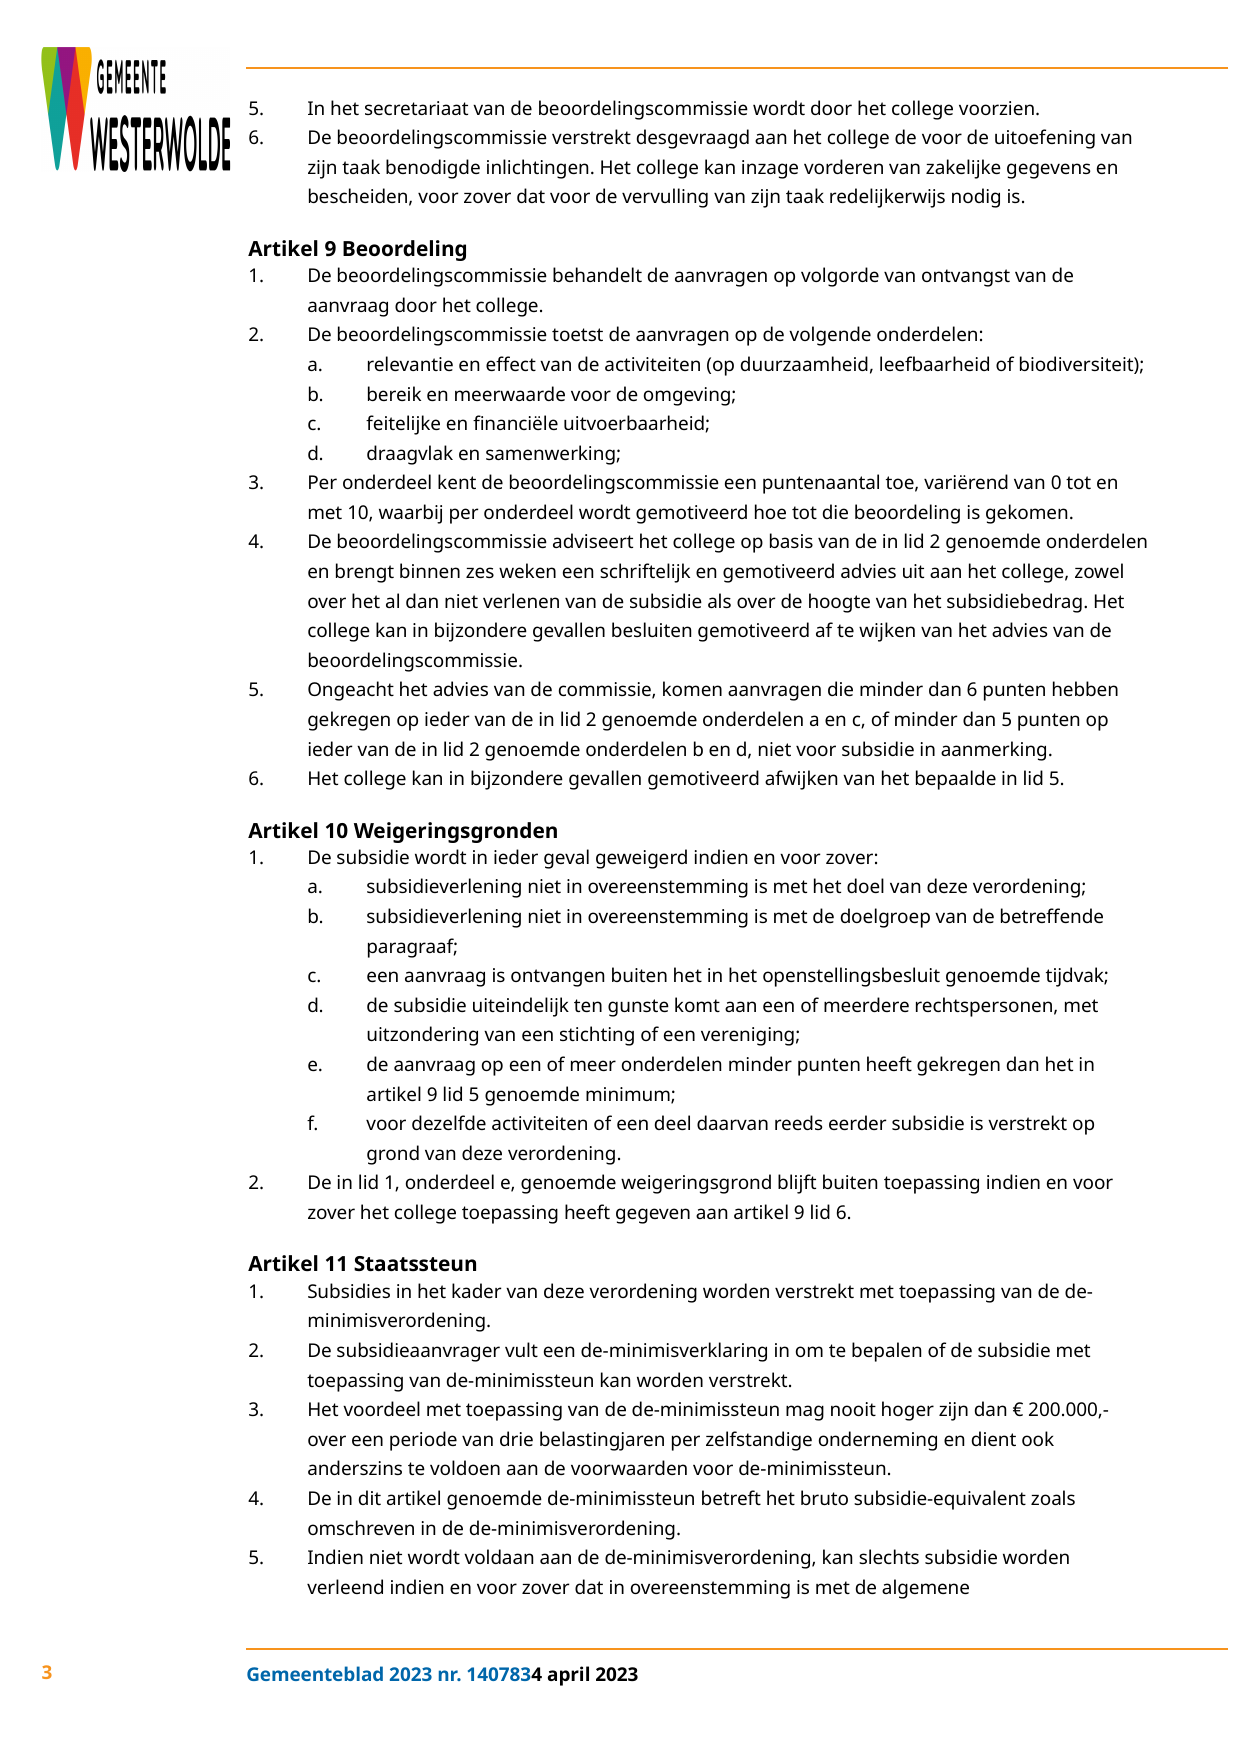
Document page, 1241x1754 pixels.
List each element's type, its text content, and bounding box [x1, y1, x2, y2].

list De beoordelingscommissie verstrekt desgevraagd aan het college de voor de uitoefening van zijn taak benodigde inlichtingen. Het college kan inzage vorderen van zakelijke gegevens en bescheiden, voor zover dat voor de vervulling van zijn taak redelijkerwijs nodig is. [248, 124, 1152, 209]
list Subsidies in het kader van deze verordening worden verstrekt met toepassing van de de-minimisverordening. [248, 1278, 1152, 1333]
list voor dezelfde activiteiten of een deel daarvan reeds eerder subsidie is verstrekt op grond van deze verordening. [307, 1110, 1152, 1166]
list De subsidieaanvrager vult een de-minimisverklaring in om te bepalen of de subsidie met toepassing van de-minimissteun kan worden verstrekt. [248, 1337, 1152, 1392]
list Het voordeel met toepassing van de de-minimissteun mag nooit hoger zijn dan € 200.000,- over een periode van drie belastingjaren per zelfstandige onderneming en dient ook anderszins te voldoen aan de voorwaarden voor de-minimissteun. [248, 1396, 1152, 1481]
list In het secretariaat van de beoordelingscommissie wordt door het college voorzien. [248, 95, 1152, 121]
list subsidieverlening niet in overeenstemming is met de doelgroep van de betreffende paragraaf; [307, 903, 1152, 959]
text Artikel 11 Staatssteun [248, 1249, 1152, 1278]
list draagvlak en samenwerking; [307, 440, 1152, 466]
list De in lid 1, onderdeel e, genoemde weigeringsgrond blijft buiten toepassing indien en voor zover het college toepassing heeft gegeven aan artikel 9 lid 6. [248, 1169, 1152, 1225]
picture [41, 47, 231, 172]
list Per onderdeel kent de beoordelingscommissie een puntenaantal toe, variërend van 0 tot en met 10, waarbij per onderdeel wordt gemotiveerd hoe tot die beoordeling is gekomen. [248, 469, 1152, 525]
list De subsidie wordt in ieder geval geweigerd indien en voor zover: [248, 844, 1152, 870]
text Artikel 10 Weigeringsgronden [248, 816, 1152, 844]
list De beoordelingscommissie behandelt de aanvragen op volgorde van ontvangst van de aanvraag door het college. [248, 262, 1152, 318]
list De beoordelingscommissie adviseert het college op basis van de in lid 2 genoemde onderdelen en brengt binnen zes weken een schriftelijk en gemotiveerd advies uit aan het college, zowel over het al dan niet verlenen van de subsidie als over de hoogte van het subsidiebedrag. Het college kan in bijzondere gevallen besluiten gemotiveerd af te wijken van het advies van de beoordelingscommissie. [248, 529, 1152, 673]
list subsidieverlening niet in overeenstemming is met het doel van deze verordening; [307, 874, 1152, 899]
list bereik en meerwaarde voor de omgeving; [307, 381, 1152, 406]
list Het college kan in bijzondere gevallen gemotiveerd afwijken van het bepaalde in lid 5. [248, 765, 1152, 791]
list relevantie en effect van de activiteiten (op duurzaamheid, leefbaarheid of biodiversiteit); [307, 351, 1152, 377]
list De in dit artikel genoemde de-minimissteun betreft het bruto subsidie-equivalent zoals omschreven in de de-minimisverordening. [248, 1485, 1152, 1540]
list Ongeacht het advies van de commissie, komen aanvragen die minder dan 6 punten hebben gekregen op ieder van de in lid 2 genoemde onderdelen a en c, of minder dan 5 punten op ieder van de in lid 2 genoemde onderdelen b en d, niet voor subsidie in aanmerking. [248, 677, 1152, 761]
text Artikel 9 Beoordeling [248, 234, 1152, 262]
list de subsidie uiteindelijk ten gunste komt aan een of meerdere rechtspersonen, met uitzondering van een stichting of een vereniging; [307, 992, 1152, 1047]
list feitelijke en financiële uitvoerbaarheid; [307, 410, 1152, 436]
list De beoordelingscommissie toetst de aanvragen op de volgende onderdelen: [248, 322, 1152, 347]
list Indien niet wordt voldaan aan de de-minimisverordening, kan slechts subsidie worden verleend indien en voor zover dat in overeenstemming is met de algemene [248, 1544, 1152, 1599]
list een aanvraag is ontvangen buiten het in het openstellingsbesluit genoemde tijdvak; [307, 962, 1152, 988]
list de aanvraag op een of meer onderdelen minder punten heeft gekregen dan het in artikel 9 lid 5 genoemde minimum; [307, 1051, 1152, 1107]
